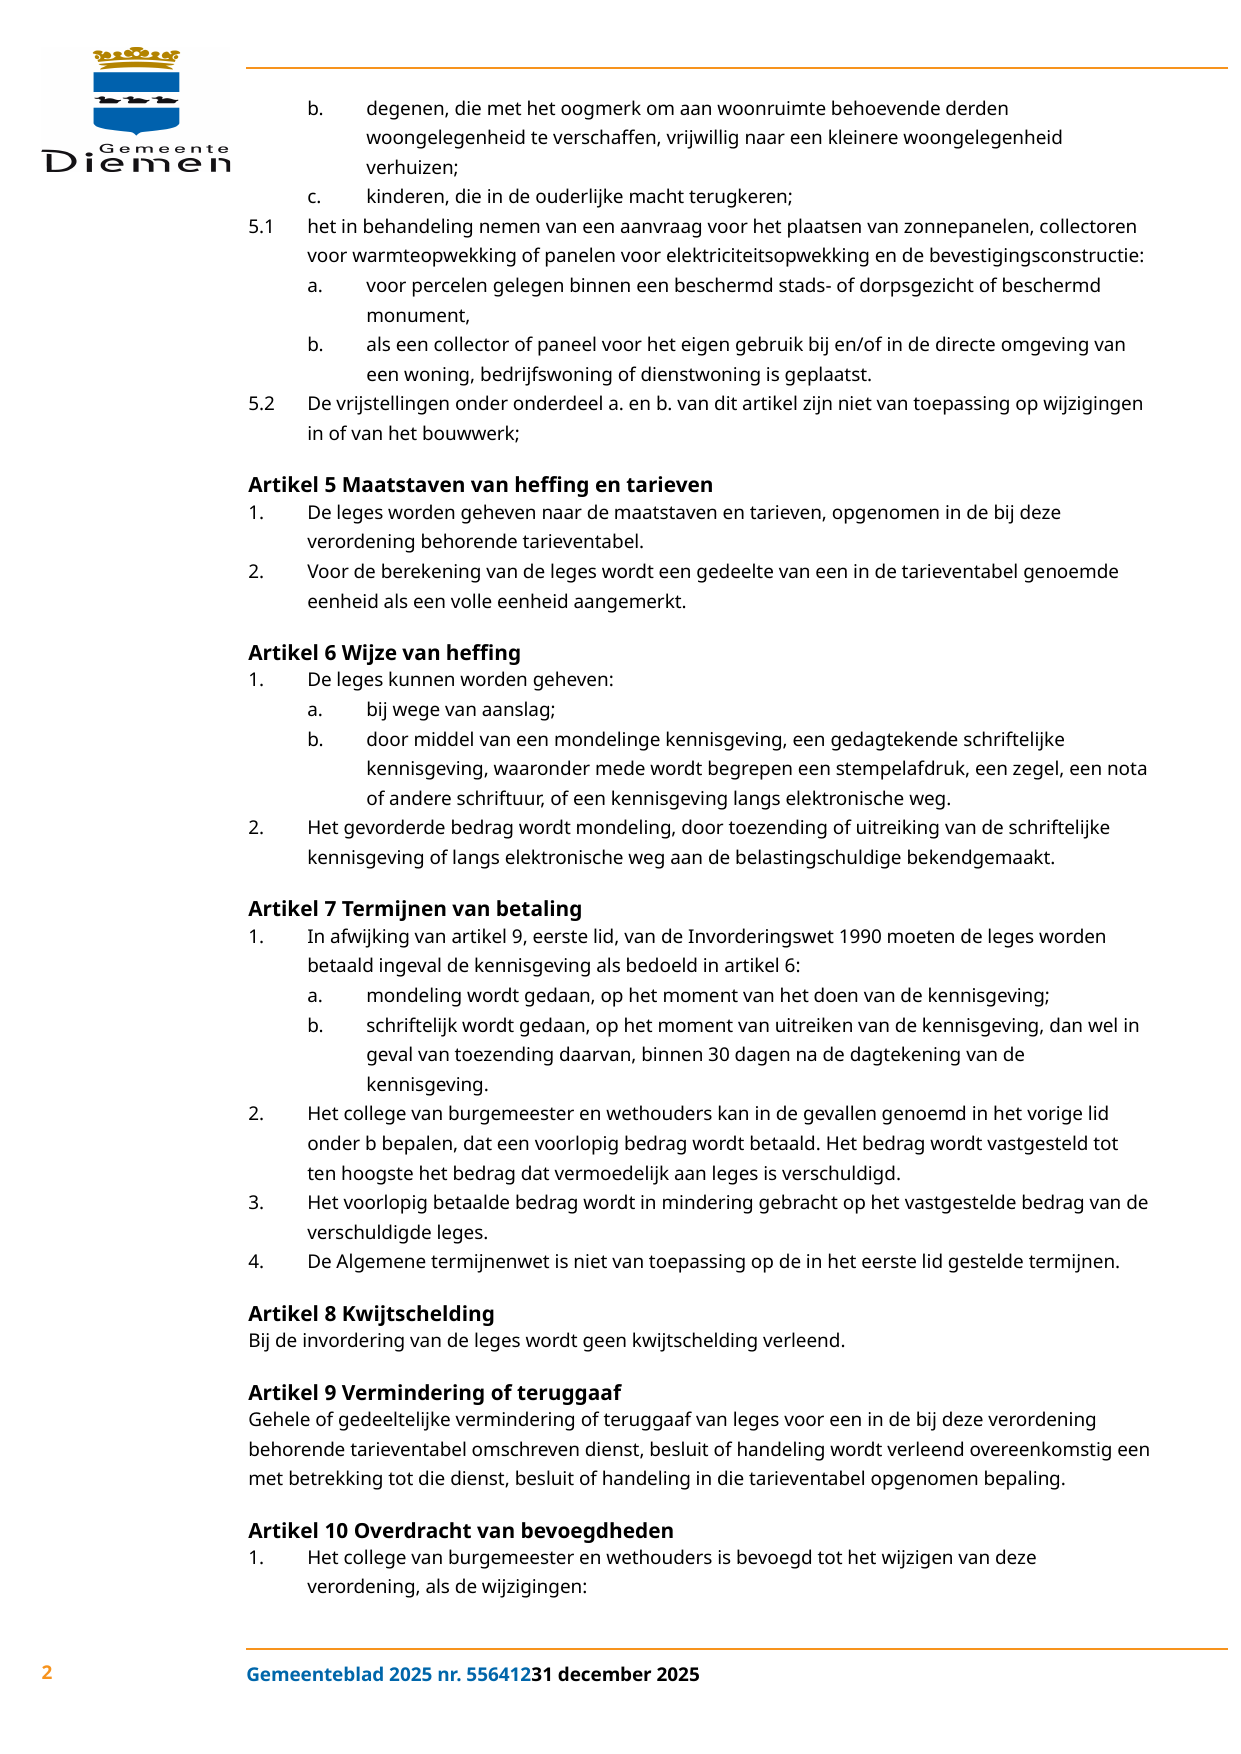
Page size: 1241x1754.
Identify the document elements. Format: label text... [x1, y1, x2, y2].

list het in behandeling nemen van een aanvraag voor het plaatsen van zonnepanelen, collectoren voor warmteopwekking of panelen voor elektriciteitsopwekking en de bevestigingsconstructie: [248, 213, 1152, 268]
list Voor de berekening van de leges wordt een gedeelte van een in de tarieventabel genoemde eenheid als een volle eenheid aangemerkt. [248, 558, 1152, 613]
list door middel van een mondelinge kennisgeving, een gedagtekende schriftelijke kennisgeving, waaronder mede wordt begrepen een stempelafdruk, een zegel, een nota of andere schriftuur, of een kennisgeving langs elektronische weg. [307, 726, 1152, 811]
list De leges kunnen worden geheven: [248, 667, 1152, 692]
list De Algemene termijnenwet is niet van toepassing op de in het eerste lid gestelde termijnen. [248, 1248, 1152, 1274]
list voor percelen gelegen binnen een beschermd stads- of dorpsgezicht of beschermd monument, [307, 272, 1152, 328]
list bij wege van aanslag; [307, 696, 1152, 722]
text Artikel 5 Maatstaven van heffing en tarieven [248, 471, 1152, 499]
text Gehele of gedeeltelijke vermindering of teruggaaf van leges voor een in de bij deze verordening behorende tarieventabel omschreven dienst, besluit of handeling wordt verleend overeenkomstig een met betrekking tot die dienst, besluit of handeling in die tarieventabel opgenomen bepaling. [248, 1406, 1152, 1491]
list schriftelijk wordt gedaan, op het moment van uitreiken van de kennisgeving, dan wel in geval van toezending daarvan, binnen 30 dagen na de dagtekening van de kennisgeving. [307, 1012, 1152, 1097]
list Het gevorderde bedrag wordt mondeling, door toezending of uitreiking van de schriftelijke kennisgeving of langs elektronische weg aan de belastingschuldige bekendgemaakt. [248, 814, 1152, 870]
list Het college van burgemeester en wethouders kan in de gevallen genoemd in het vorige lid onder b bepalen, dat een voorlopig bedrag wordt betaald. Het bedrag wordt vastgesteld tot ten hoogste het bedrag dat vermoedelijk aan leges is verschuldigd. [248, 1101, 1152, 1185]
picture [41, 47, 231, 172]
list degenen, die met het oogmerk om aan woonruimte behoevende derden woongelegenheid te verschaffen, vrijwillig naar een kleinere woongelegenheid verhuizen; [307, 95, 1152, 180]
text Artikel 9 Vermindering of teruggaaf [248, 1378, 1152, 1406]
text Artikel 10 Overdracht van bevoegdheden [248, 1516, 1152, 1544]
text Bij de invordering van de leges wordt geen kwijtschelding verleend. [248, 1327, 1152, 1353]
list De vrijstellingen onder onderdeel a. en b. van dit artikel zijn niet van toepassing op wijzigingen in of van het bouwwerk; [248, 391, 1152, 446]
list Het college van burgemeester en wethouders is bevoegd tot het wijzigen van deze verordening, als de wijzigingen: [248, 1544, 1152, 1599]
list als een collector of paneel voor het eigen gebruik bij en/of in de directe omgeving van een woning, bedrijfswoning of dienstwoning is geplaatst. [307, 331, 1152, 387]
list Het voorlopig betaalde bedrag wordt in mindering gebracht op het vastgestelde bedrag van de verschuldigde leges. [248, 1189, 1152, 1244]
text Artikel 6 Wijze van heffing [248, 638, 1152, 667]
list In afwijking van artikel 9, eerste lid, van de Invorderingswet 1990 moeten de leges worden betaald ingeval de kennisgeving als bedoeld in artikel 6: [248, 923, 1152, 978]
list De leges worden geheven naar de maatstaven en tarieven, opgenomen in de bij deze verordening behorende tarieventabel. [248, 499, 1152, 554]
list kinderen, die in de ouderlijke macht terugkeren; [307, 183, 1152, 209]
text Artikel 7 Termijnen van betaling [248, 894, 1152, 923]
list mondeling wordt gedaan, op het moment van het doen van de kennisgeving; [307, 982, 1152, 1008]
text Artikel 8 Kwijtschelding [248, 1299, 1152, 1327]
